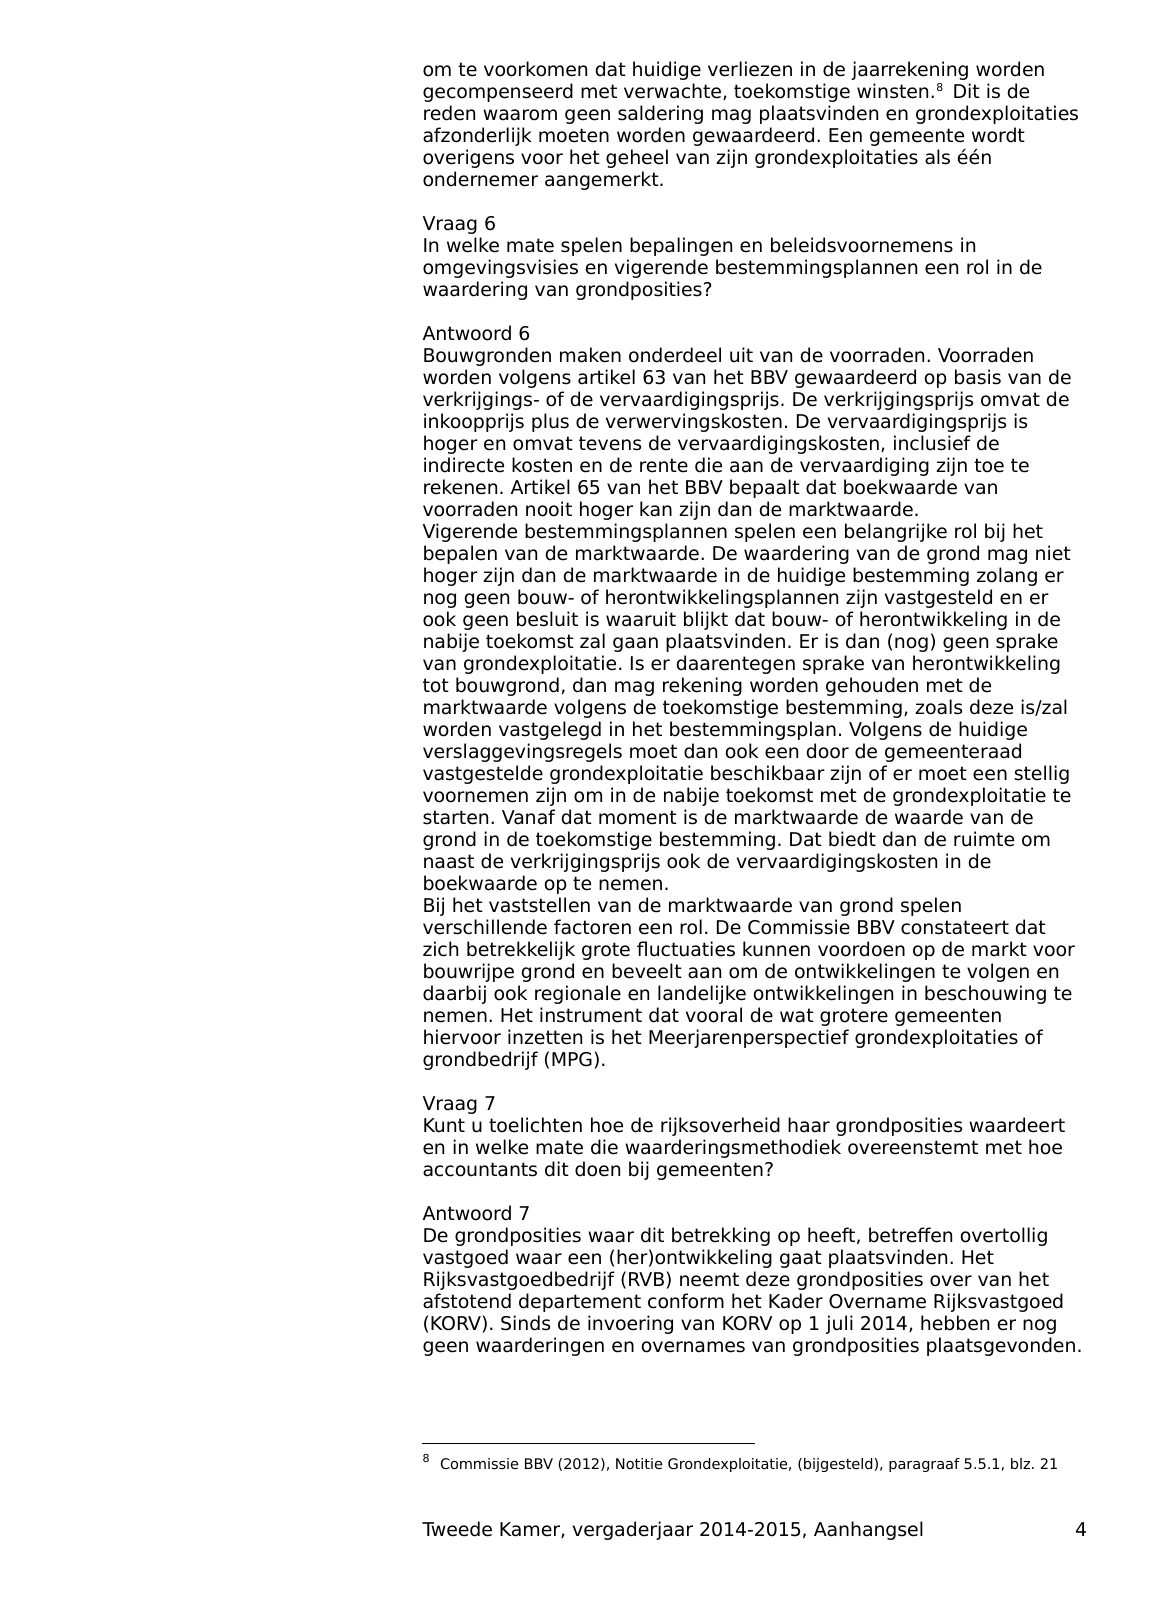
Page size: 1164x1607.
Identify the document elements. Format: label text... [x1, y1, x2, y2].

text Vraag 7 [422, 1093, 1087, 1115]
text om te voorkomen dat huidige verliezen in de jaarrekening worden gecompenseerd met verwachte, toekomstige winsten. Dit is de reden waarom geen saldering mag plaatsvinden en grondexploitaties afzonderlijk moeten worden gewaardeerd. Een gemeente wordt overigens voor het geheel van zijn grondexploitaties als één ondernemer aangemerkt. [422, 59, 1087, 191]
text Commissie BBV (2012), Notitie Grondexploitatie, (bijgesteld), paragraaf 5.5.1, blz. 21 [422, 1452, 1087, 1474]
text Antwoord 7 [422, 1203, 1087, 1225]
text Bij het vaststellen van de marktwaarde van grond spelen verschillende factoren een rol. De Commissie BBV constateert dat zich betrekkelijk grote fluctuaties kunnen voordoen op de markt voor bouwrijpe grond en beveelt aan om de ontwikkelingen te volgen en daarbij ook regionale en landelijke ontwikkelingen in beschouwing te nemen. Het instrument dat vooral de wat grotere gemeenten hiervoor inzetten is het Meerjarenperspectief grondexploitaties of grondbedrijf (MPG). [422, 895, 1087, 1071]
text In welke mate spelen bepalingen en beleidsvoornemens in omgevingsvisies en vigerende bestemmingsplannen een rol in de waardering van grondposities? [422, 235, 1087, 301]
text Bouwgronden maken onderdeel uit van de voorraden. Voorraden worden volgens artikel 63 van het BBV gewaardeerd op basis van de verkrijgings- of de vervaardigingsprijs. De verkrijgingsprijs omvat de inkoopprijs plus de verwervingskosten. De vervaardigingsprijs is hoger en omvat tevens de vervaardigingskosten, inclusief de indirecte kosten en de rente die aan de vervaardiging zijn toe te rekenen. Artikel 65 van het BBV bepaalt dat boekwaarde van voorraden nooit hoger kan zijn dan de marktwaarde. [422, 345, 1087, 521]
text De grondposities waar dit betrekking op heeft, betreffen overtollig vastgoed waar een (her)ontwikkeling gaat plaatsvinden. Het Rijksvastgoedbedrijf (RVB) neemt deze grondposities over van het afstotend departement conform het Kader Overname Rijksvastgoed (KORV). Sinds de invoering van KORV op 1 juli 2014, hebben er nog geen waarderingen en overnames van grondposities plaatsgevonden. [422, 1225, 1087, 1357]
text Vigerende bestemmingsplannen spelen een belangrijke rol bij het bepalen van de marktwaarde. De waardering van de grond mag niet hoger zijn dan de marktwaarde in de huidige bestemming zolang er nog geen bouw- of herontwikkelingsplannen zijn vastgesteld en er ook geen besluit is waaruit blijkt dat bouw- of herontwikkeling in de nabije toekomst zal gaan plaatsvinden. Er is dan (nog) geen sprake van grondexploitatie. Is er daarentegen sprake van herontwikkeling tot bouwgrond, dan mag rekening worden gehouden met de marktwaarde volgens de toekomstige bestemming, zoals deze is/zal worden vastgelegd in het bestemmingsplan. Volgens de huidige verslaggevingsregels moet dan ook een door de gemeenteraad vastgestelde grondexploitatie beschikbaar zijn of er moet een stellig voornemen zijn om in de nabije toekomst met de grondexploitatie te starten. Vanaf dat moment is de marktwaarde de waarde van de grond in de toekomstige bestemming. Dat biedt dan de ruimte om naast de verkrijgingsprijs ook de vervaardigingskosten in de boekwaarde op te nemen. [422, 521, 1087, 895]
text Kunt u toelichten hoe de rijksoverheid haar grondposities waardeert en in welke mate die waarderingsmethodiek overeenstemt met hoe accountants dit doen bij gemeenten? [422, 1115, 1087, 1181]
text Antwoord 6 [422, 323, 1087, 345]
text Vraag 6 [422, 213, 1087, 235]
